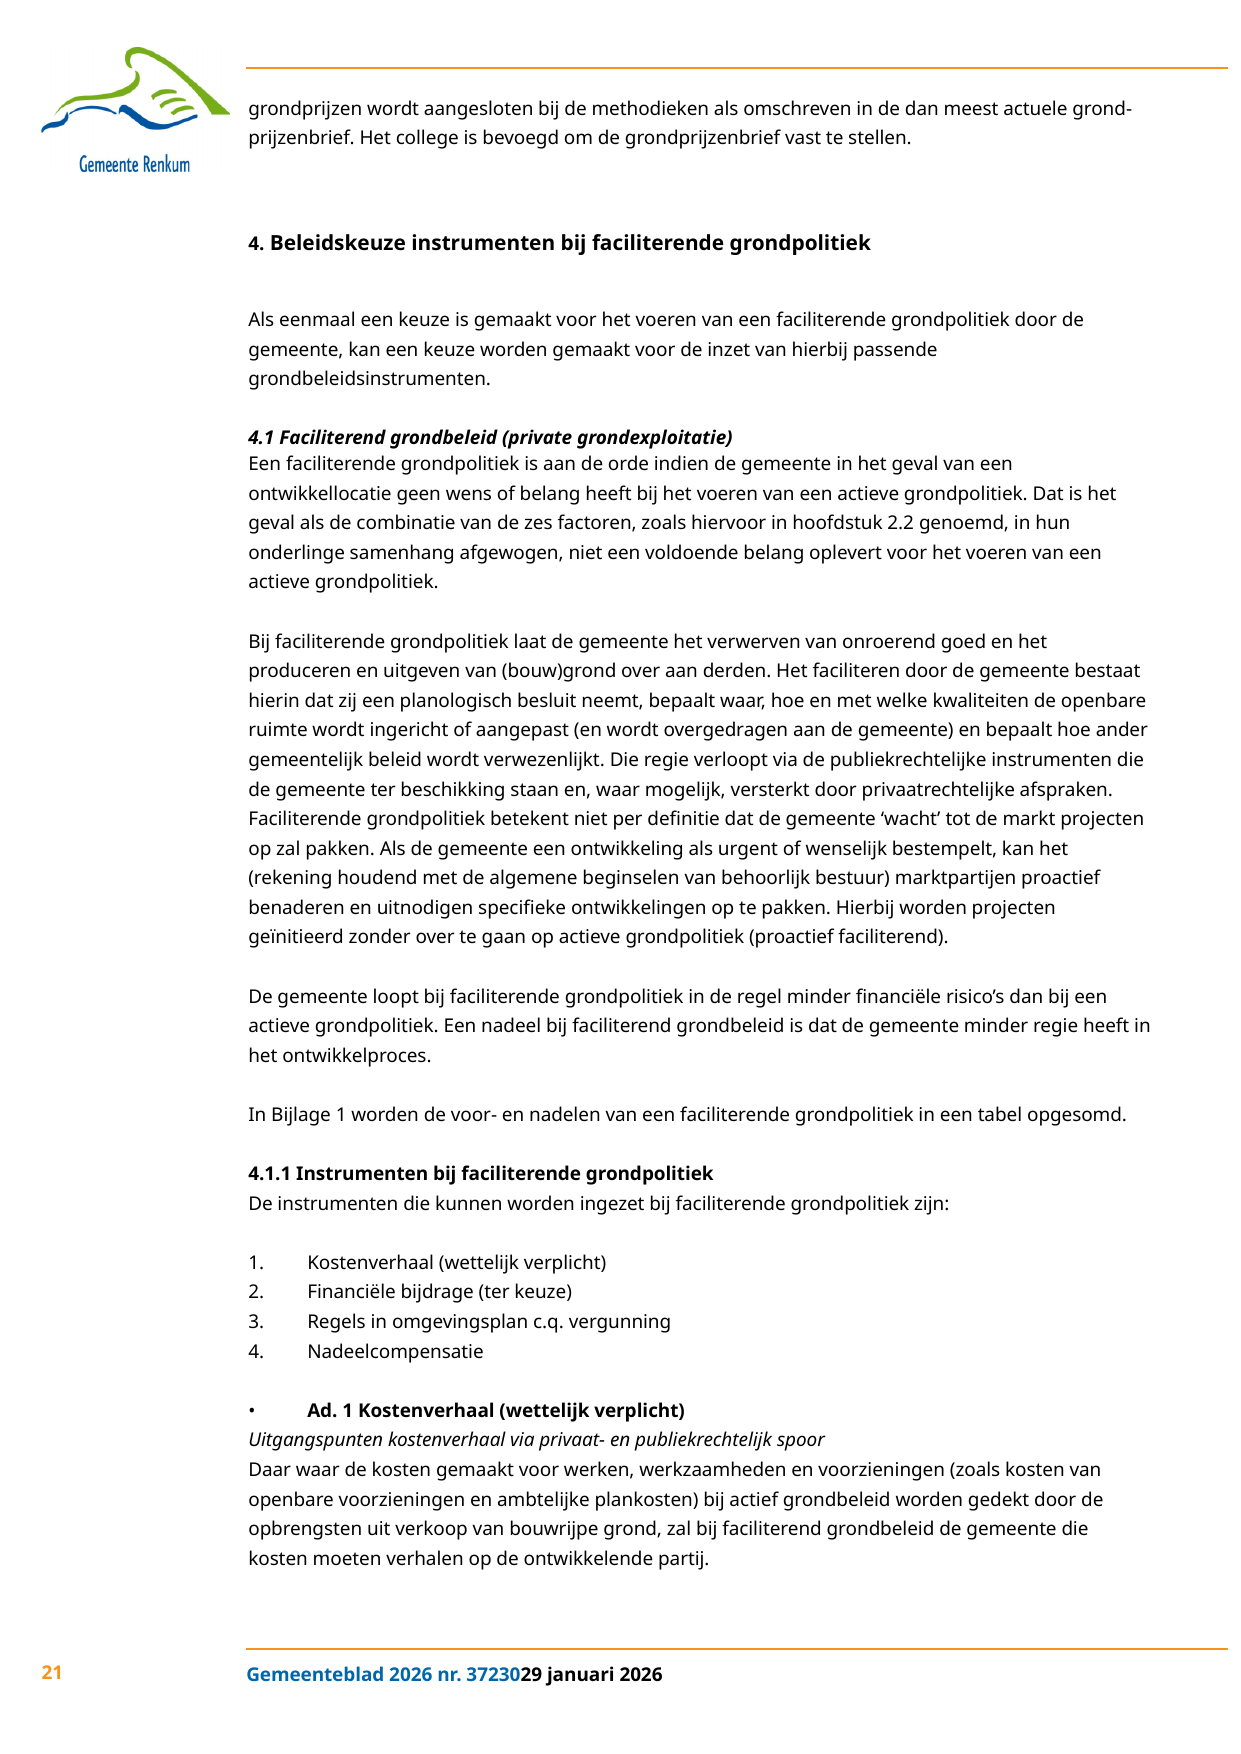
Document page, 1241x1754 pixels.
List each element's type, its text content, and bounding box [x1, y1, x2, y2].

list Financiële bijdrage (ter keuze) [248, 1279, 1152, 1304]
list Regels in omgevingsplan c.q. vergunning [248, 1308, 1152, 1334]
list Nadeelcompensatie [248, 1338, 1152, 1363]
text De gemeente loopt bij faciliterende grondpolitiek in de regel minder financiële risico’s dan bij een actieve grondpolitiek. Een nadeel bij faciliterend grondbeleid is dat de gemeente minder regie heeft in het ontwikkelproces. [248, 983, 1152, 1068]
table_header grondprijzen wordt aangesloten bij de methodieken als omschreven in de dan meest actuele grond-prijzenbrief. Het college is bevoegd om de grondprijzenbrief vast te stellen. [248, 95, 1152, 150]
list Kostenverhaal (wettelijk verplicht) [248, 1249, 1152, 1275]
text Als eenmaal een keuze is gemaakt voor het voeren van een faciliterende grondpolitiek door de gemeente, kan een keuze worden gemaakt voor de inzet van hierbij passende grondbeleidsinstrumenten. [248, 306, 1152, 391]
list Ad. 1 Kostenverhaal (wettelijk verplicht) [248, 1397, 1152, 1423]
text Daar waar de kosten gemaakt voor werken, werkzaamheden en voorzieningen (zoals kosten van openbare voorzieningen en ambtelijke plankosten) bij actief grondbeleid worden gedekt door de opbrengsten uit verkoop van bouwrijpe grond, zal bij faciliterend grondbeleid de gemeente die kosten moeten verhalen op de ontwikkelende partij. [248, 1456, 1152, 1571]
text 4. Beleidskeuze instrumenten bij faciliterende grondpolitiek [248, 228, 1152, 257]
text 4.1.1 Instrumenten bij faciliterende grondpolitiek [248, 1160, 1152, 1186]
picture [41, 47, 231, 172]
text De instrumenten die kunnen worden ingezet bij faciliterende grondpolitiek zijn: [248, 1190, 1152, 1216]
text 4.1 Faciliterend grondbeleid (private grondexploitatie) [248, 424, 1152, 450]
text Bij faciliterende grondpolitiek laat de gemeente het verwerven van onroerend goed en het produceren en uitgeven van (bouw)grond over aan derden. Het faciliteren door de gemeente bestaat hierin dat zij een planologisch besluit neemt, bepaalt waar, hoe en met welke kwaliteiten de openbare ruimte wordt ingericht of aangepast (en wordt overgedragen aan de gemeente) en bepaalt hoe ander gemeentelijk beleid wordt verwezenlijkt. Die regie verloopt via de publiekrechtelijke instrumenten die de gemeente ter beschikking staan en, waar mogelijk, versterkt door privaatrechtelijke afspraken. Faciliterende grondpolitiek betekent niet per definitie dat de gemeente ‘wacht’ tot de markt projecten op zal pakken. Als de gemeente een ontwikkeling als urgent of wenselijk bestempelt, kan het (rekening houdend met de algemene beginselen van behoorlijk bestuur) marktpartijen proactief benaderen en uitnodigen specifieke ontwikkelingen op te pakken. Hierbij worden projecten geïnitieerd zonder over te gaan op actieve grondpolitiek (proactief faciliterend). [248, 628, 1152, 949]
text Een faciliterende grondpolitiek is aan de orde indien de gemeente in het geval van een ontwikkellocatie geen wens of belang heeft bij het voeren van een actieve grondpolitiek. Dat is het geval als de combinatie van de zes factoren, zoals hiervoor in hoofdstuk 2.2 genoemd, in hun onderlinge samenhang afgewogen, niet een voldoende belang oplevert voor het voeren van een actieve grondpolitiek. [248, 450, 1152, 594]
text In Bijlage 1 worden de voor- en nadelen van een faciliterende grondpolitiek in een tabel opgesomd. [248, 1101, 1152, 1127]
text Uitgangspunten kostenverhaal via privaat- en publiekrechtelijk spoor [248, 1427, 1152, 1452]
